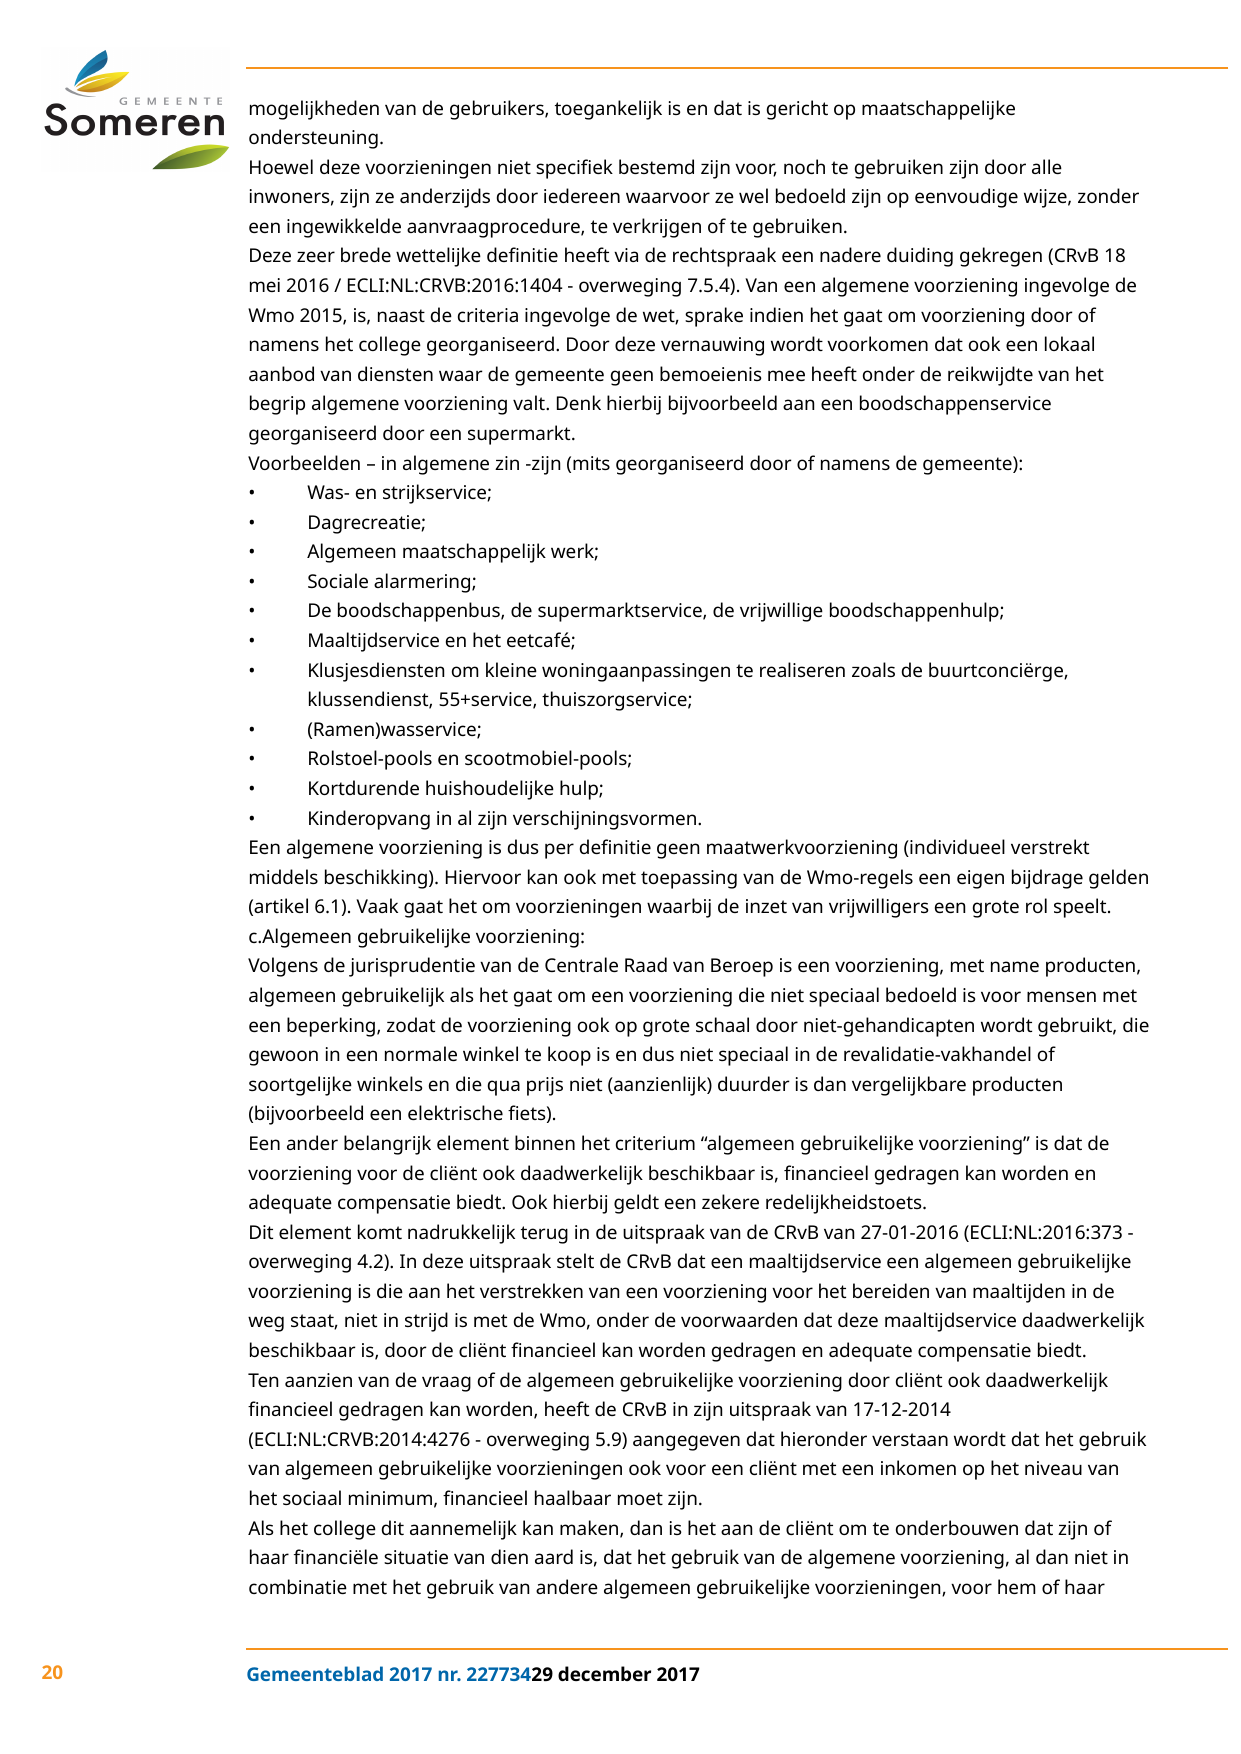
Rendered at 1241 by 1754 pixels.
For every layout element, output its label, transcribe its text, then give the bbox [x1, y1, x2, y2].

text Voorbeelden – in algemene zin -zijn (mits georganiseerd door of namens de gemeente): [248, 450, 1152, 476]
list Rolstoel-pools en scootmobiel-pools; [248, 746, 1152, 771]
list Sociale alarmering; [248, 568, 1152, 594]
list Kinderopvang in al zijn verschijningsvormen. [248, 805, 1152, 831]
list Kortdurende huishoudelijke hulp; [248, 775, 1152, 801]
text Een algemene voorziening is dus per definitie geen maatwerkvoorziening (individueel verstrekt middels beschikking). Hiervoor kan ook met toepassing van de Wmo-regels een eigen bijdrage gelden (artikel 6.1). Vaak gaat het om voorzieningen waarbij de inzet van vrijwilligers een grote rol speelt. [248, 834, 1152, 919]
text Als het college dit aannemelijk kan maken, dan is het aan de cliënt om te onderbouwen dat zijn of haar financiële situatie van dien aard is, dat het gebruik van de algemene voorziening, al dan niet in combinatie met het gebruik van andere algemeen gebruikelijke voorzieningen, voor hem of haar [248, 1515, 1152, 1600]
list Maaltijdservice en het eetcafé; [248, 627, 1152, 653]
text Volgens de jurisprudentie van de Centrale Raad van Beroep is een voorziening, met name producten, algemeen gebruikelijk als het gaat om een voorziening die niet speciaal bedoeld is voor mensen met een beperking, zodat de voorziening ook op grote schaal door niet-gehandicapten wordt gebruikt, die gewoon in een normale winkel te koop is en dus niet speciaal in de revalidatie-vakhandel of soortgelijke winkels en die qua prijs niet (aanzienlijk) duurder is dan vergelijkbare producten (bijvoorbeeld een elektrische fiets). [248, 953, 1152, 1126]
list Klusjesdiensten om kleine woningaanpassingen te realiseren zoals de buurtconciërge, klussendienst, 55+service, thuiszorgservice; [248, 657, 1152, 712]
text Deze zeer brede wettelijke definitie heeft via de rechtspraak een nadere duiding gekregen (CRvB 18 mei 2016 / ECLI:NL:CRVB:2016:1404 - overweging 7.5.4). Van een algemene voorziening ingevolge de Wmo 2015, is, naast de criteria ingevolge de wet, sprake indien het gaat om voorziening door of namens het college georganiseerd. Door deze vernauwing wordt voorkomen dat ook een lokaal aanbod van diensten waar de gemeente geen bemoeienis mee heeft onder de reikwijdte van het begrip algemene voorziening valt. Denk hierbij bijvoorbeeld aan een boodschappenservice georganiseerd door een supermarkt. [248, 243, 1152, 446]
list Was- en strijkservice; [248, 479, 1152, 505]
text c.Algemeen gebruikelijke voorziening: [248, 923, 1152, 949]
text mogelijkheden van de gebruikers, toegankelijk is en dat is gericht op maatschappelijke ondersteuning. [248, 95, 1152, 150]
text Ten aanzien van de vraag of de algemeen gebruikelijke voorziening door cliënt ook daadwerkelijk financieel gedragen kan worden, heeft de CRvB in zijn uitspraak van 17-12-2014 (ECLI:NL:CRVB:2014:4276 - overweging 5.9) aangegeven dat hieronder verstaan wordt dat het gebruik van algemeen gebruikelijke voorzieningen ook voor een cliënt met een inkomen op het niveau van het sociaal minimum, financieel haalbaar moet zijn. [248, 1367, 1152, 1511]
list (Ramen)wasservice; [248, 716, 1152, 742]
picture [41, 47, 231, 172]
text Dit element komt nadrukkelijk terug in de uitspraak van de CRvB van 27-01-2016 (ECLI:NL:2016:373 - overweging 4.2). In deze uitspraak stelt de CRvB dat een maaltijdservice een algemeen gebruikelijke voorziening is die aan het verstrekken van een voorziening voor het bereiden van maaltijden in de weg staat, niet in strijd is met de Wmo, onder de voorwaarden dat deze maaltijdservice daadwerkelijk beschikbaar is, door de cliënt financieel kan worden gedragen en adequate compensatie biedt. [248, 1219, 1152, 1363]
list De boodschappenbus, de supermarktservice, de vrijwillige boodschappenhulp; [248, 598, 1152, 623]
list Dagrecreatie; [248, 509, 1152, 535]
list Algemeen maatschappelijk werk; [248, 538, 1152, 564]
text Een ander belangrijk element binnen het criterium “algemeen gebruikelijke voorziening” is dat de voorziening voor de cliënt ook daadwerkelijk beschikbaar is, financieel gedragen kan worden en adequate compensatie biedt. Ook hierbij geldt een zekere redelijkheidstoets. [248, 1130, 1152, 1215]
text Hoewel deze voorzieningen niet specifiek bestemd zijn voor, noch te gebruiken zijn door alle inwoners, zijn ze anderzijds door iedereen waarvoor ze wel bedoeld zijn op eenvoudige wijze, zonder een ingewikkelde aanvraagprocedure, te verkrijgen of te gebruiken. [248, 154, 1152, 239]
